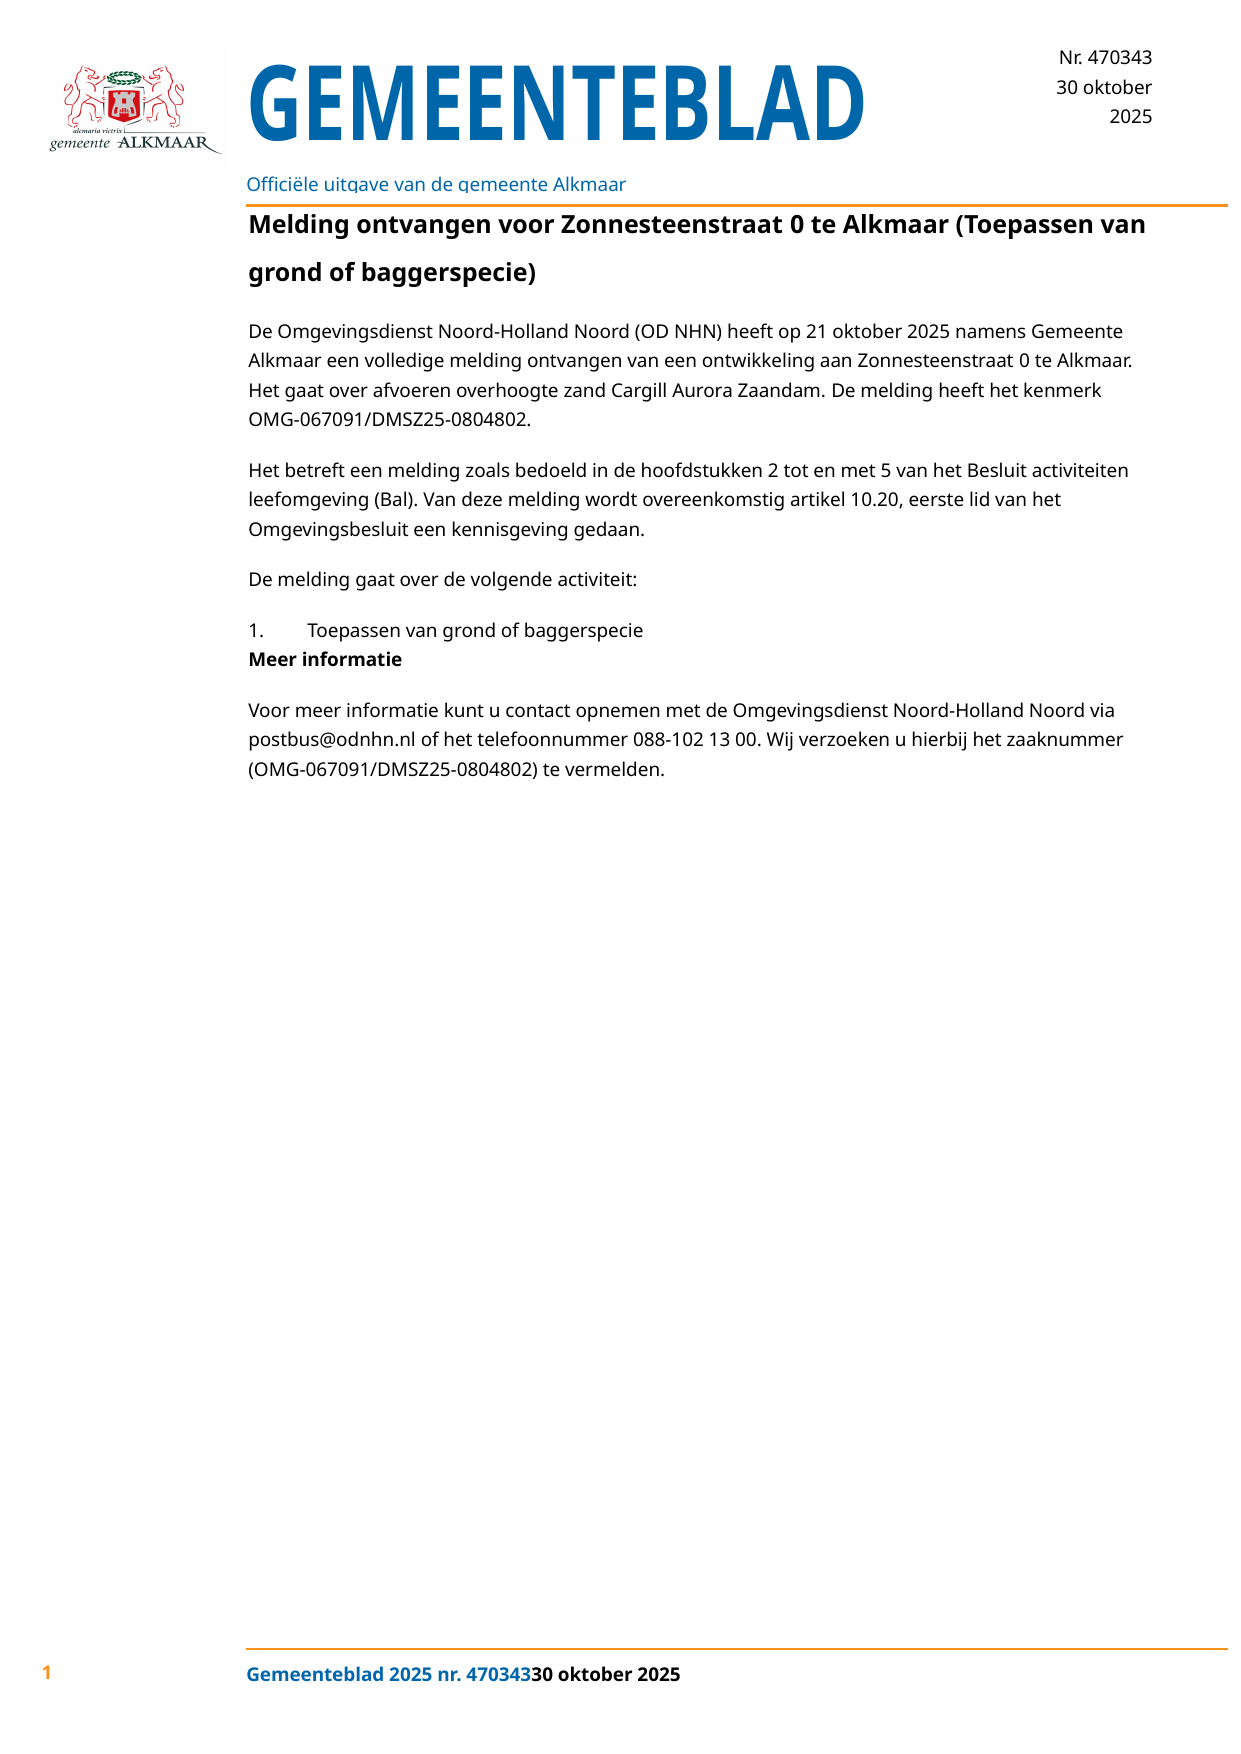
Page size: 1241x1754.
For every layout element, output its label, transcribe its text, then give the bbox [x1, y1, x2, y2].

text De Omgevingsdienst Noord-Holland Noord (OD NHN) heeft op 21 oktober 2025 namens Gemeente Alkmaar een volledige melding ontvangen van een ontwikkeling aan Zonnesteenstraat 0 te Alkmaar. Het gaat over afvoeren overhoogte zand Cargill Aurora Zaandam. De melding heeft het kenmerk OMG-067091/DMSZ25-0804802. [248, 318, 1152, 432]
text Melding ontvangen voor Zonnesteenstraat 0 te Alkmaar (Toepassen van grond of baggerspecie) [248, 207, 1152, 288]
list Toepassen van grond of baggerspecie [248, 617, 1152, 643]
text De melding gaat over de volgende activiteit: [248, 567, 1152, 592]
picture [41, 47, 231, 172]
text Meer informatie [248, 647, 1152, 672]
text Het betreft een melding zoals bedoeld in de hoofdstukken 2 tot en met 5 van het Besluit activiteiten leefomgeving (Bal). Van deze melding wordt overeenkomstig artikel 10.20, eerste lid van het Omgevingsbesluit een kennisgeving gedaan. [248, 457, 1152, 542]
text Voor meer informatie kunt u contact opnemen met de Omgevingsdienst Noord-Holland Noord via postbus@odnhn.nl of het telefoonnummer 088-102 13 00. Wij verzoeken u hierbij het zaaknummer (OMG-067091/DMSZ25-0804802) te vermelden. [248, 697, 1152, 782]
